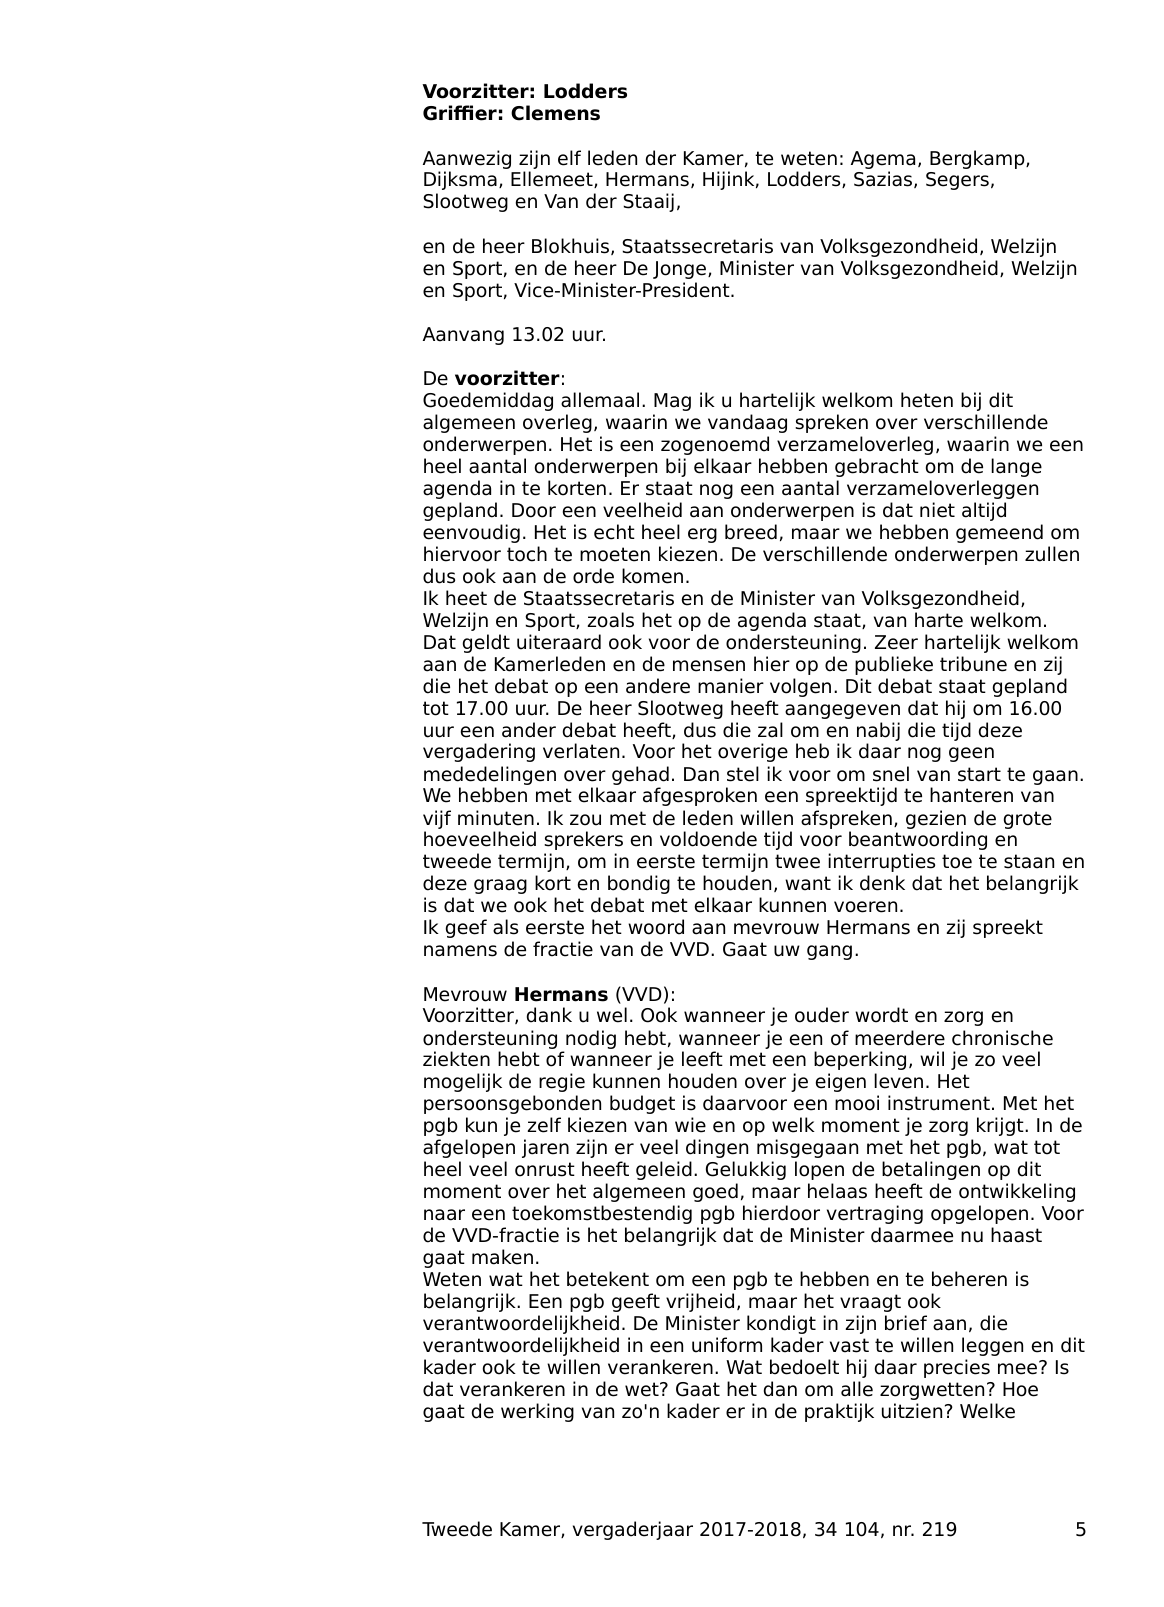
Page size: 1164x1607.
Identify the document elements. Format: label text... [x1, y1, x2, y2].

text Voorzitter: Lodders [422, 81, 1087, 103]
text Griffier: Clemens [422, 103, 1087, 125]
text Voorzitter, dank u wel. Ook wanneer je ouder wordt en zorg en ondersteuning nodig hebt, wanneer je een of meerdere chronische ziekten hebt of wanneer je leeft met een beperking, wil je zo veel mogelijk de regie kunnen houden over je eigen leven. Het persoonsgebonden budget is daarvoor een mooi instrument. Met het pgb kun je zelf kiezen van wie en op welk moment je zorg krijgt. In de afgelopen jaren zijn er veel dingen misgegaan met het pgb, wat tot heel veel onrust heeft geleid. Gelukkig lopen de betalingen op dit moment over het algemeen goed, maar helaas heeft de ontwikkeling naar een toekomstbestendig pgb hierdoor vertraging opgelopen. Voor de VVD-fractie is het belangrijk dat de Minister daarmee nu haast gaat maken. [422, 1005, 1087, 1269]
text De voorzitter: [422, 368, 1087, 390]
text Weten wat het betekent om een pgb te hebben en te beheren is belangrijk. Een pgb geeft vrijheid, maar het vraagt ook verantwoordelijkheid. De Minister kondigt in zijn brief aan, die verantwoordelijkheid in een uniform kader vast te willen leggen en dit kader ook te willen verankeren. Wat bedoelt hij daar precies mee? Is dat verankeren in de wet? Gaat het dan om alle zorgwetten? Hoe gaat de werking van zo'n kader er in de praktijk uitzien? Welke [422, 1269, 1087, 1423]
text Ik geef als eerste het woord aan mevrouw Hermans en zij spreekt namens de fractie van de VVD. Gaat uw gang. [422, 917, 1087, 961]
text Aanwezig zijn elf leden der Kamer, te weten: Agema, Bergkamp, Dijksma, Ellemeet, Hermans, Hijink, Lodders, Sazias, Segers, Slootweg en Van der Staaij, [422, 147, 1087, 213]
text Aanvang 13.02 uur. [422, 324, 1087, 346]
text Goedemiddag allemaal. Mag ik u hartelijk welkom heten bij dit algemeen overleg, waarin we vandaag spreken over verschillende onderwerpen. Het is een zogenoemd verzameloverleg, waarin we een heel aantal onderwerpen bij elkaar hebben gebracht om de lange agenda in te korten. Er staat nog een aantal verzameloverleggen gepland. Door een veelheid aan onderwerpen is dat niet altijd eenvoudig. Het is echt heel erg breed, maar we hebben gemeend om hiervoor toch te moeten kiezen. De verschillende onderwerpen zullen dus ook aan de orde komen. [422, 390, 1087, 588]
text Ik heet de Staatssecretaris en de Minister van Volksgezondheid, Welzijn en Sport, zoals het op de agenda staat, van harte welkom. Dat geldt uiteraard ook voor de ondersteuning. Zeer hartelijk welkom aan de Kamerleden en de mensen hier op de publieke tribune en zij die het debat op een andere manier volgen. Dit debat staat gepland tot 17.00 uur. De heer Slootweg heeft aangegeven dat hij om 16.00 uur een ander debat heeft, dus die zal om en nabij die tijd deze vergadering verlaten. Voor het overige heb ik daar nog geen mededelingen over gehad. Dan stel ik voor om snel van start te gaan. We hebben met elkaar afgesproken een spreektijd te hanteren van vijf minuten. Ik zou met de leden willen afspreken, gezien de grote hoeveelheid sprekers en voldoende tijd voor beantwoording en tweede termijn, om in eerste termijn twee interrupties toe te staan en deze graag kort en bondig te houden, want ik denk dat het belangrijk is dat we ook het debat met elkaar kunnen voeren. [422, 588, 1087, 917]
text Mevrouw Hermans (VVD): [422, 983, 1087, 1005]
text en de heer Blokhuis, Staatssecretaris van Volksgezondheid, Welzijn en Sport, en de heer De Jonge, Minister van Volksgezondheid, Welzijn en Sport, Vice-Minister-President. [422, 236, 1087, 301]
